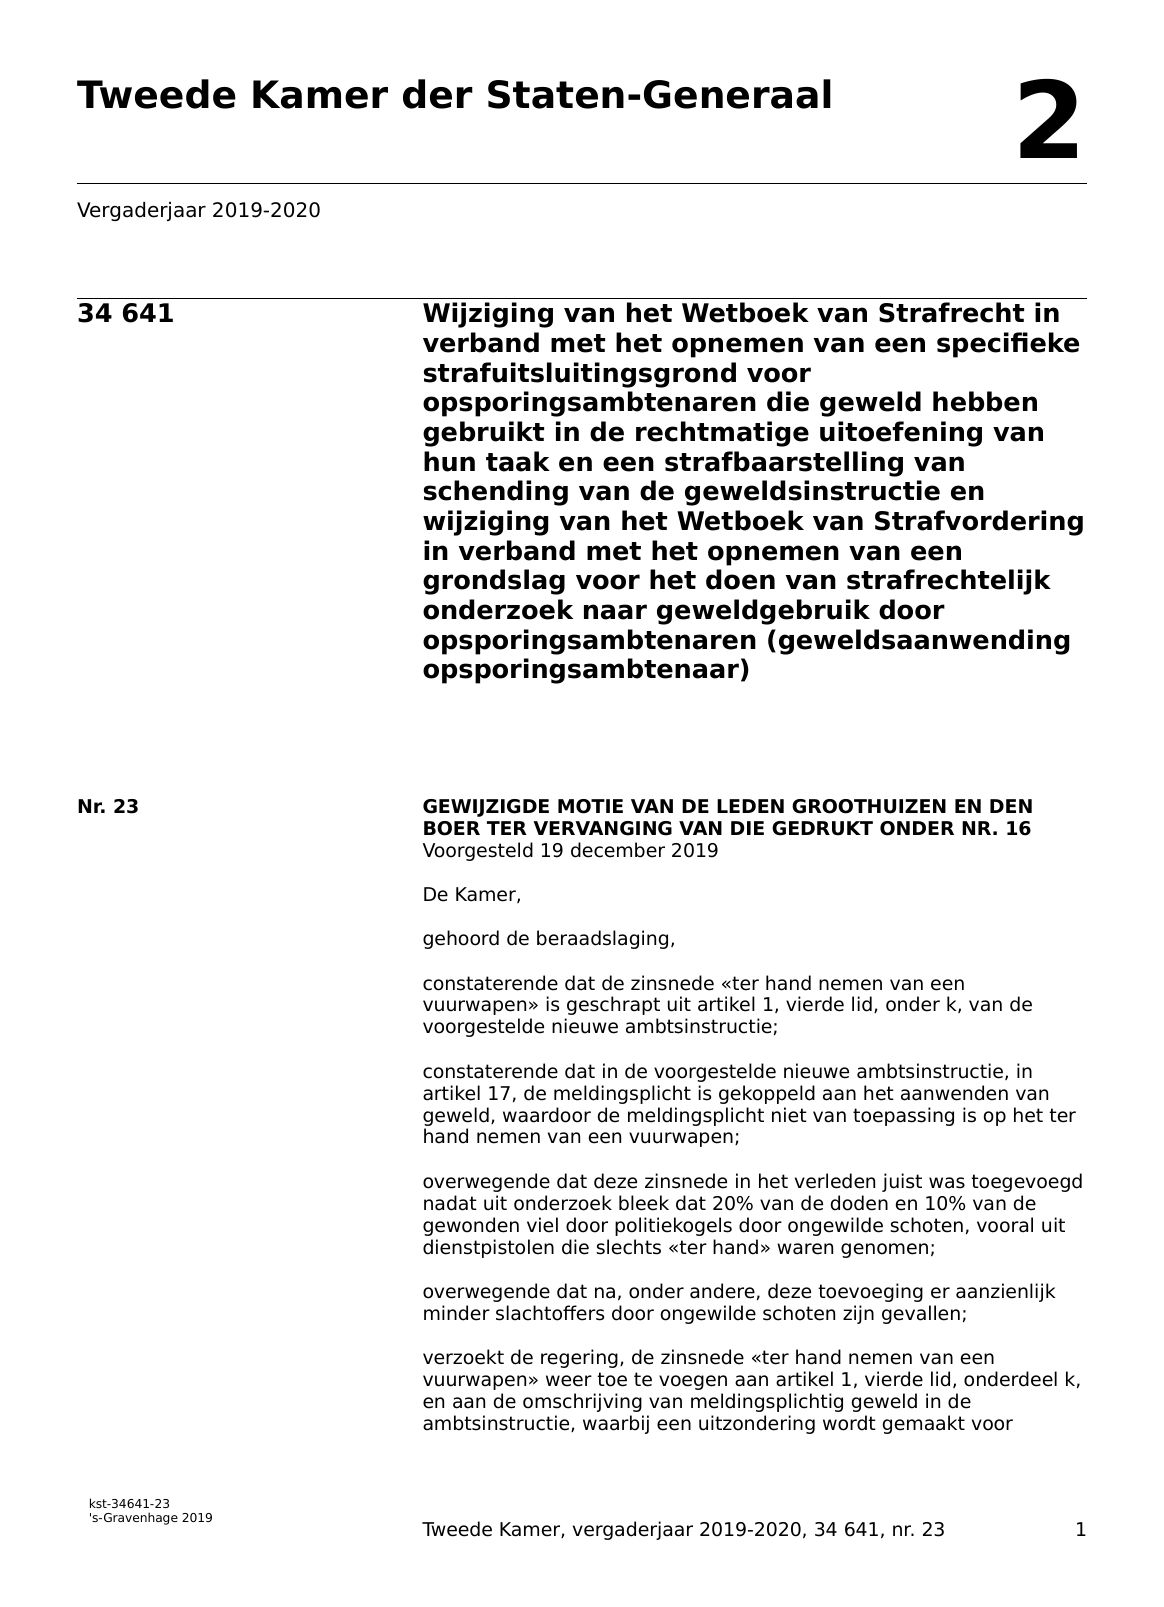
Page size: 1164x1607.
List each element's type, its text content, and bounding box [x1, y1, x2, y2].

text 's-Gravenhage 2019 [88, 1511, 323, 1525]
table_header Tweede Kamer der Staten-Generaal [77, 59, 886, 183]
subtitle Nr. 23 GEWIJZIGDE MOTIE VAN DE LEDEN GROOTHUIZEN EN DEN BOER TER VERVANGING VAN DIE GEDRUKT ONDER NR. 16 [77, 796, 1087, 840]
subtitle 34 641 Wijziging van het Wetboek van Strafrecht in verband met het opnemen van een specifieke strafuitsluitingsgrond voor opsporingsambtenaren die geweld hebben gebruikt in de rechtmatige uitoefening van hun taak en een strafbaarstelling van schending van de geweldsinstructie en wijziging van het Wetboek van Strafvordering in verband met het opnemen van een grondslag voor het doen van strafrechtelijk onderzoek naar geweldgebruik door opsporingsambtenaren (geweldsaanwending opsporingsambtenaar) [77, 299, 1087, 685]
text De Kamer, [422, 884, 1087, 906]
table_cell Vergaderjaar 2019-2020 [77, 184, 1087, 298]
text kst-34641-23 [88, 1497, 323, 1511]
table_header 2 [886, 59, 1087, 183]
text constaterende dat in de voorgestelde nieuwe ambtsinstructie, in artikel 17, de meldingsplicht is gekoppeld aan het aanwenden van geweld, waardoor de meldingsplicht niet van toepassing is op het ter hand nemen van een vuurwapen; [422, 1061, 1087, 1148]
text verzoekt de regering, de zinsnede «ter hand nemen van een vuurwapen» weer toe te voegen aan artikel 1, vierde lid, onderdeel k, en aan de omschrijving van meldingsplichtig geweld in de ambtsinstructie, waarbij een uitzondering wordt gemaakt voor [422, 1347, 1087, 1435]
text constaterende dat de zinsnede «ter hand nemen van een vuurwapen» is geschrapt uit artikel 1, vierde lid, onder k, van de voorgestelde nieuwe ambtsinstructie; [422, 972, 1087, 1038]
text overwegende dat deze zinsnede in het verleden juist was toegevoegd nadat uit onderzoek bleek dat 20% van de doden en 10% van de gewonden viel door politiekogels door ongewilde schoten, vooral uit dienstpistolen die slechts «ter hand» waren genomen; [422, 1171, 1087, 1258]
text Voorgesteld 19 december 2019 [422, 840, 1087, 862]
text overwegende dat na, onder andere, deze toevoeging er aanzienlijk minder slachtoffers door ongewilde schoten zijn gevallen; [422, 1281, 1087, 1325]
text gehoord de beraadslaging, [422, 928, 1087, 950]
